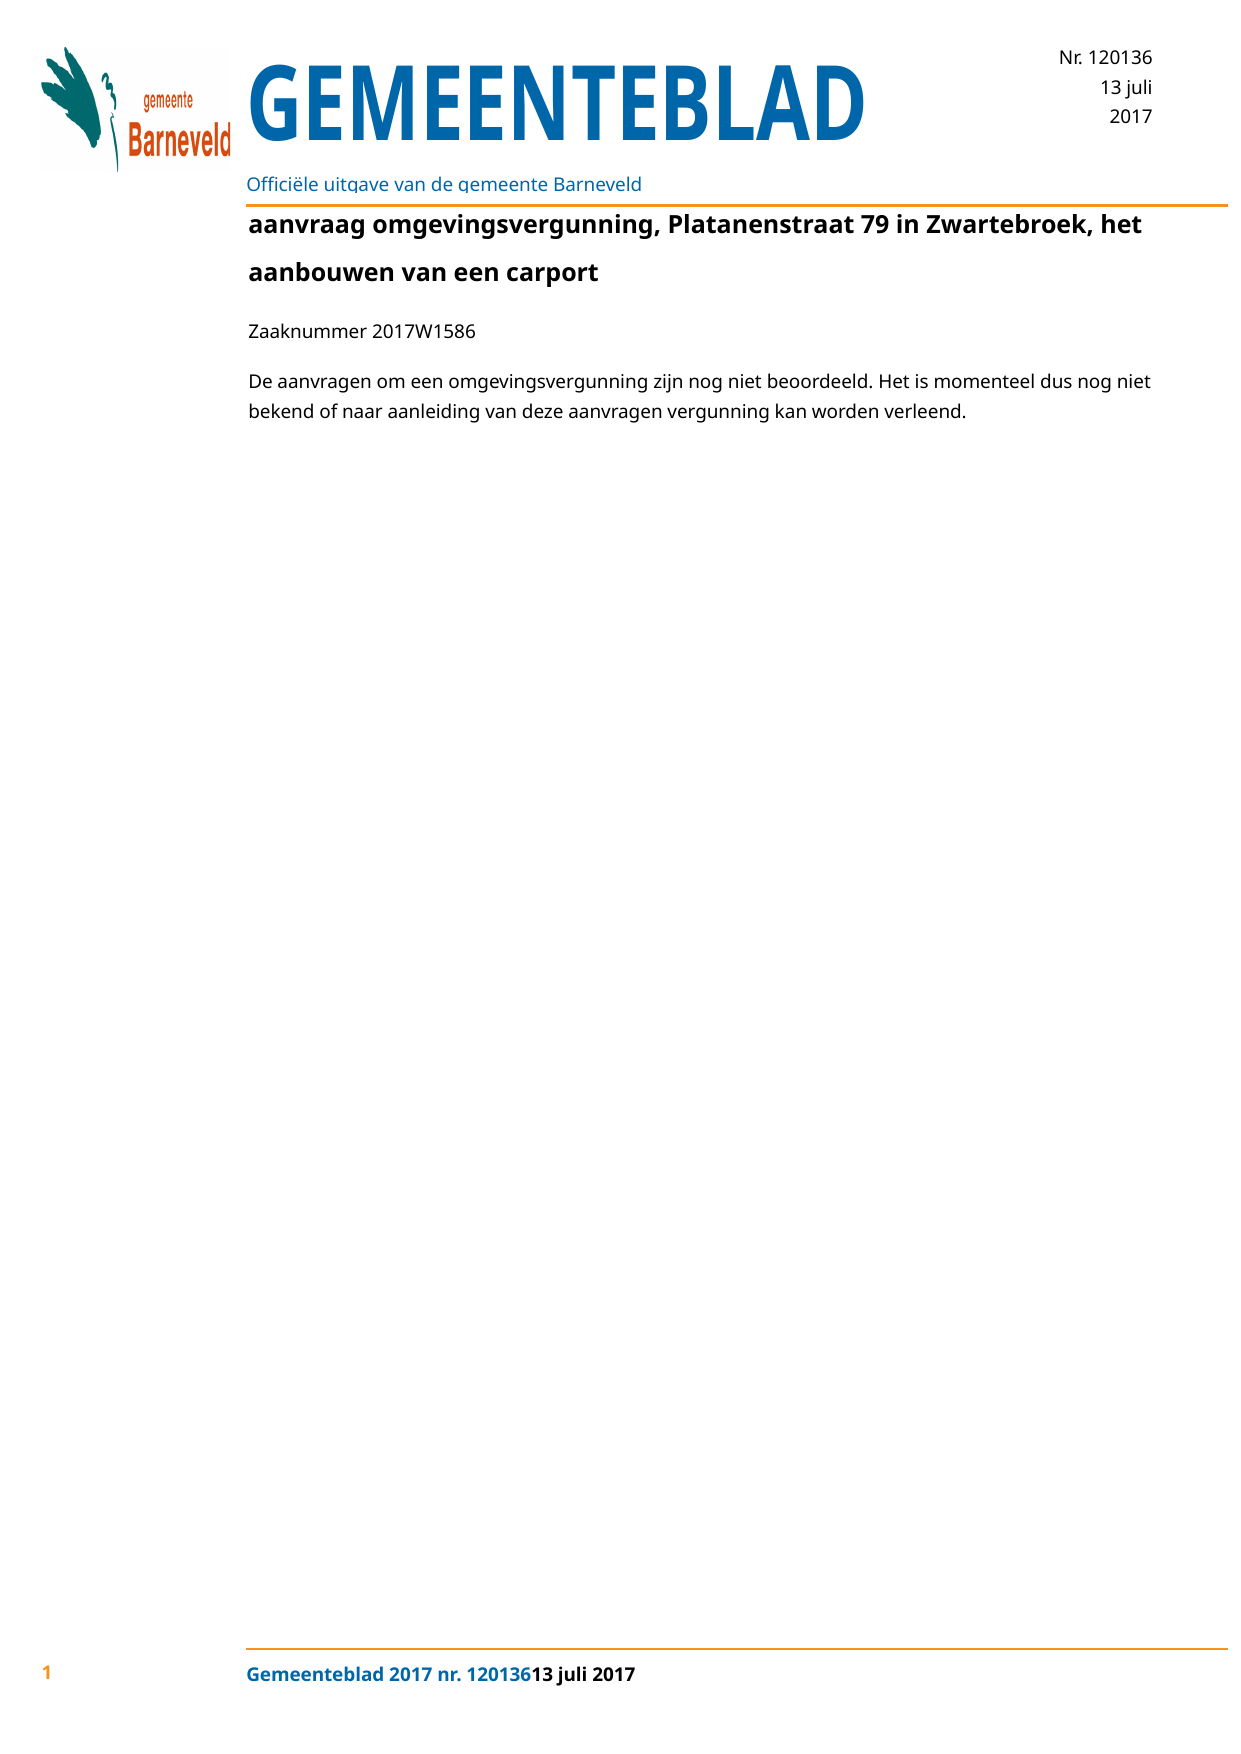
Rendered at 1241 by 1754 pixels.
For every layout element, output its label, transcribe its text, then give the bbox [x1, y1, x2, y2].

text De aanvragen om een omgevingsvergunning zijn nog niet beoordeeld. Het is momenteel dus nog niet bekend of naar aanleiding van deze aanvragen vergunning kan worden verleend. [248, 368, 1152, 424]
text Zaaknummer 2017W1586 [248, 318, 1152, 344]
picture [41, 47, 231, 172]
text aanvraag omgevingsvergunning, Platanenstraat 79 in Zwartebroek, het aanbouwen van een carport [248, 207, 1152, 288]
